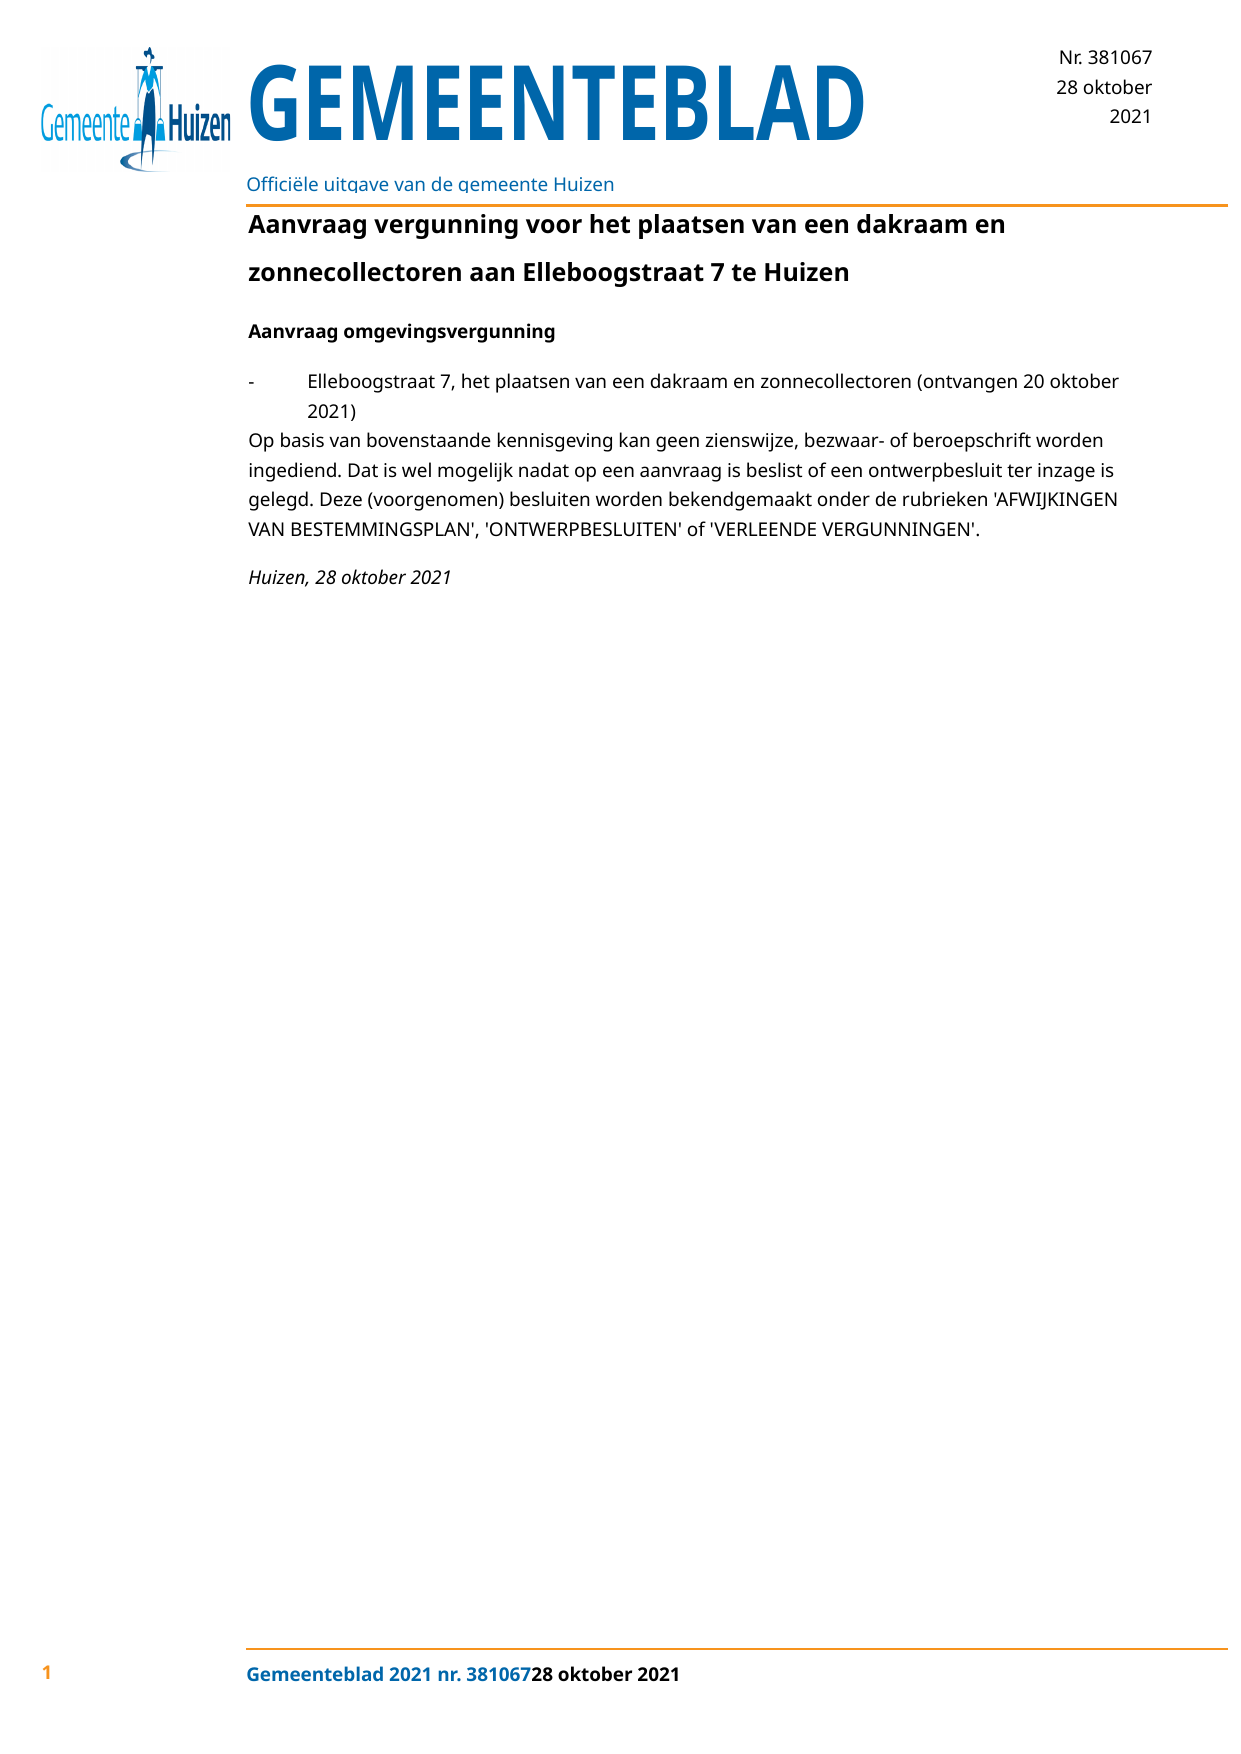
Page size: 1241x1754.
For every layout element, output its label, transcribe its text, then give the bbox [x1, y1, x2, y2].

text Aanvraag vergunning voor het plaatsen van een dakraam en zonnecollectoren aan Elleboogstraat 7 te Huizen [248, 207, 1152, 288]
text Op basis van bovenstaande kennisgeving kan geen zienswijze, bezwaar- of beroepschrift worden ingediend. Dat is wel mogelijk nadat op een aanvraag is beslist of een ontwerpbesluit ter inzage is gelegd. Deze (voorgenomen) besluiten worden bekendgemaakt onder de rubrieken 'AFWIJKINGEN VAN BESTEMMINGSPLAN', 'ONTWERPBESLUITEN' of 'VERLEENDE VERGUNNINGEN'. [248, 427, 1152, 542]
text Aanvraag omgevingsvergunning [248, 318, 1152, 344]
picture [41, 47, 231, 172]
text Huizen, 28 oktober 2021 [248, 564, 1152, 590]
list Elleboogstraat 7, het plaatsen van een dakraam en zonnecollectoren (ontvangen 20 oktober 2021) [248, 368, 1152, 424]
